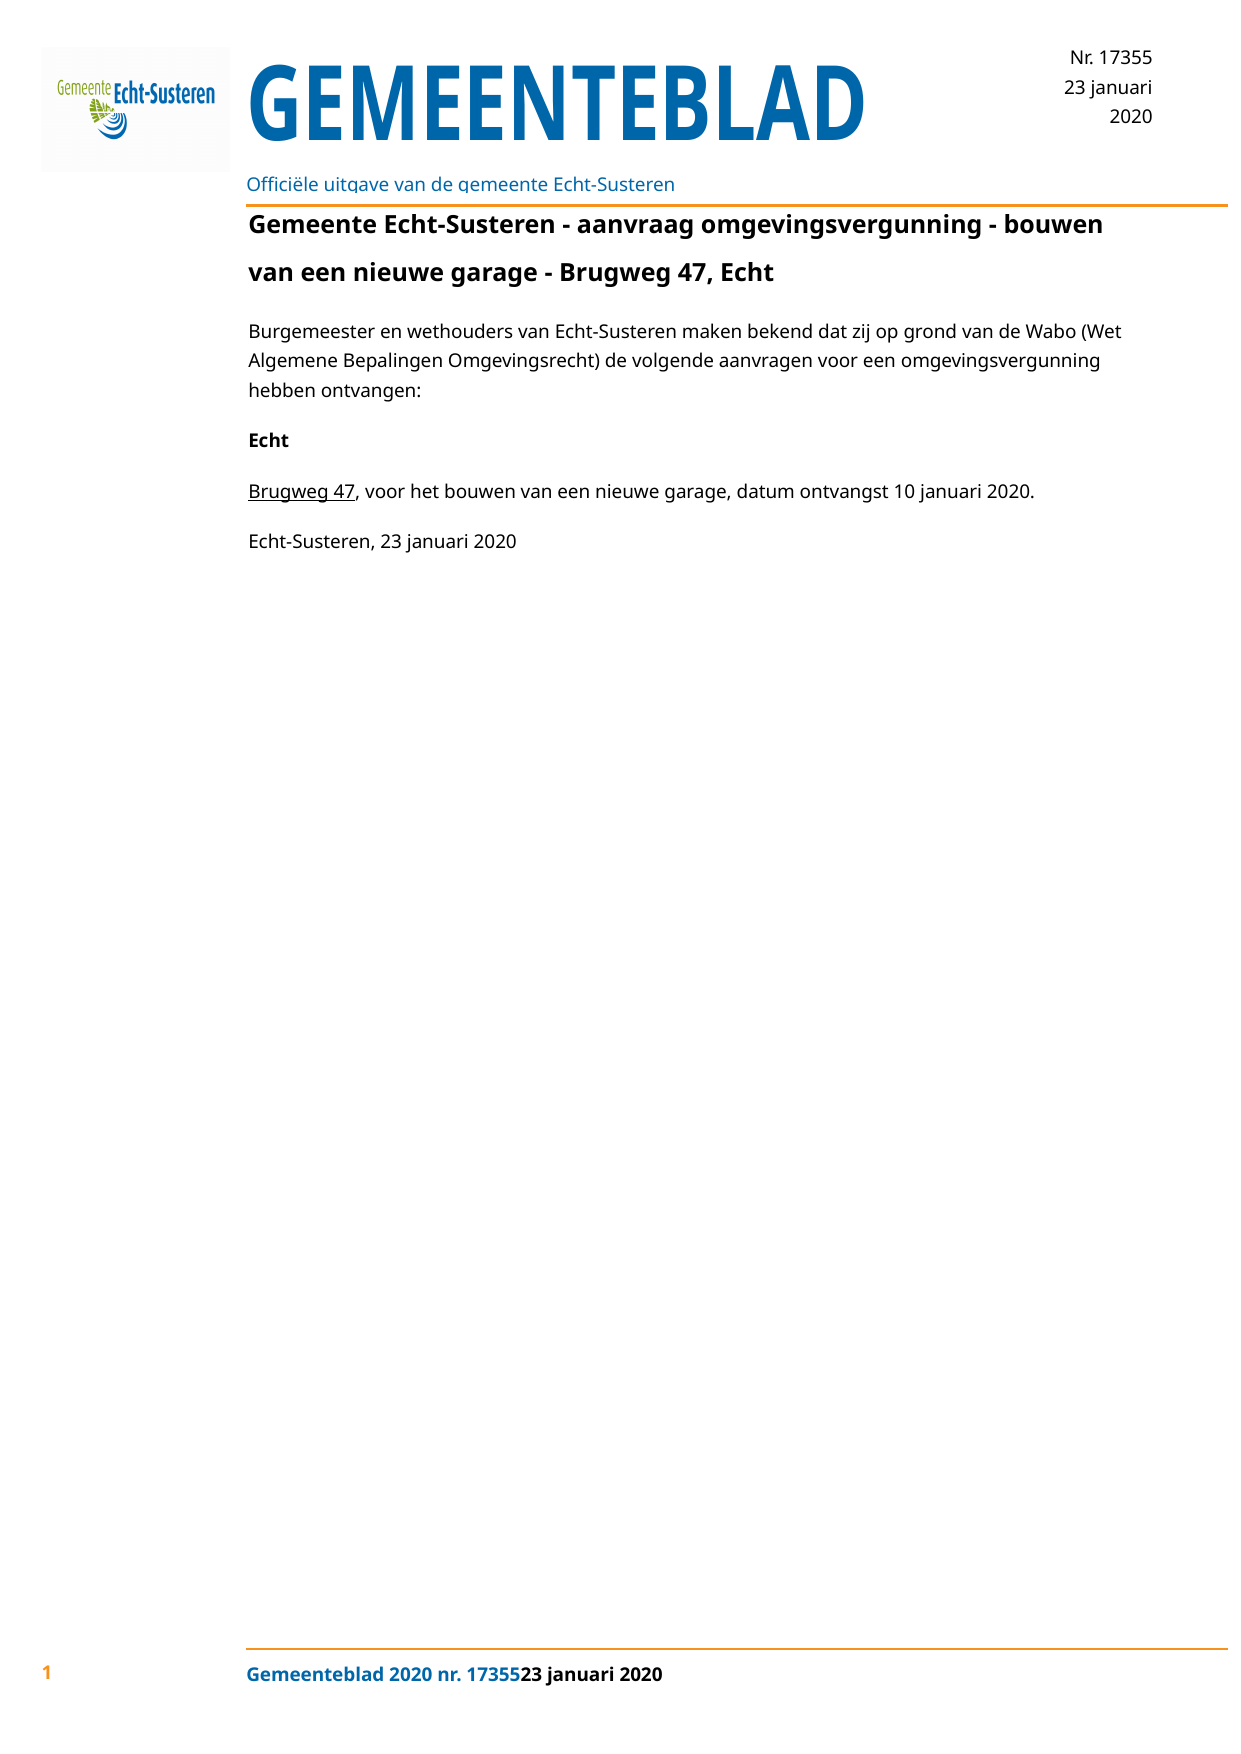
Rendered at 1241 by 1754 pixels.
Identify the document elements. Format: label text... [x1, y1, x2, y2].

text Brugweg 47, voor het bouwen van een nieuwe garage, datum ontvangst 10 januari 2020. [248, 478, 1152, 504]
text Echt-Susteren, 23 januari 2020 [248, 528, 1152, 554]
text Gemeente Echt-Susteren - aanvraag omgevingsvergunning - bouwen van een nieuwe garage - Brugweg 47, Echt [248, 207, 1152, 288]
text Echt [248, 427, 1152, 453]
text Burgemeester en wethouders van Echt-Susteren maken bekend dat zij op grond van de Wabo (Wet Algemene Bepalingen Omgevingsrecht) de volgende aanvragen voor een omgevingsvergunning hebben ontvangen: [248, 318, 1152, 403]
picture [41, 47, 231, 172]
